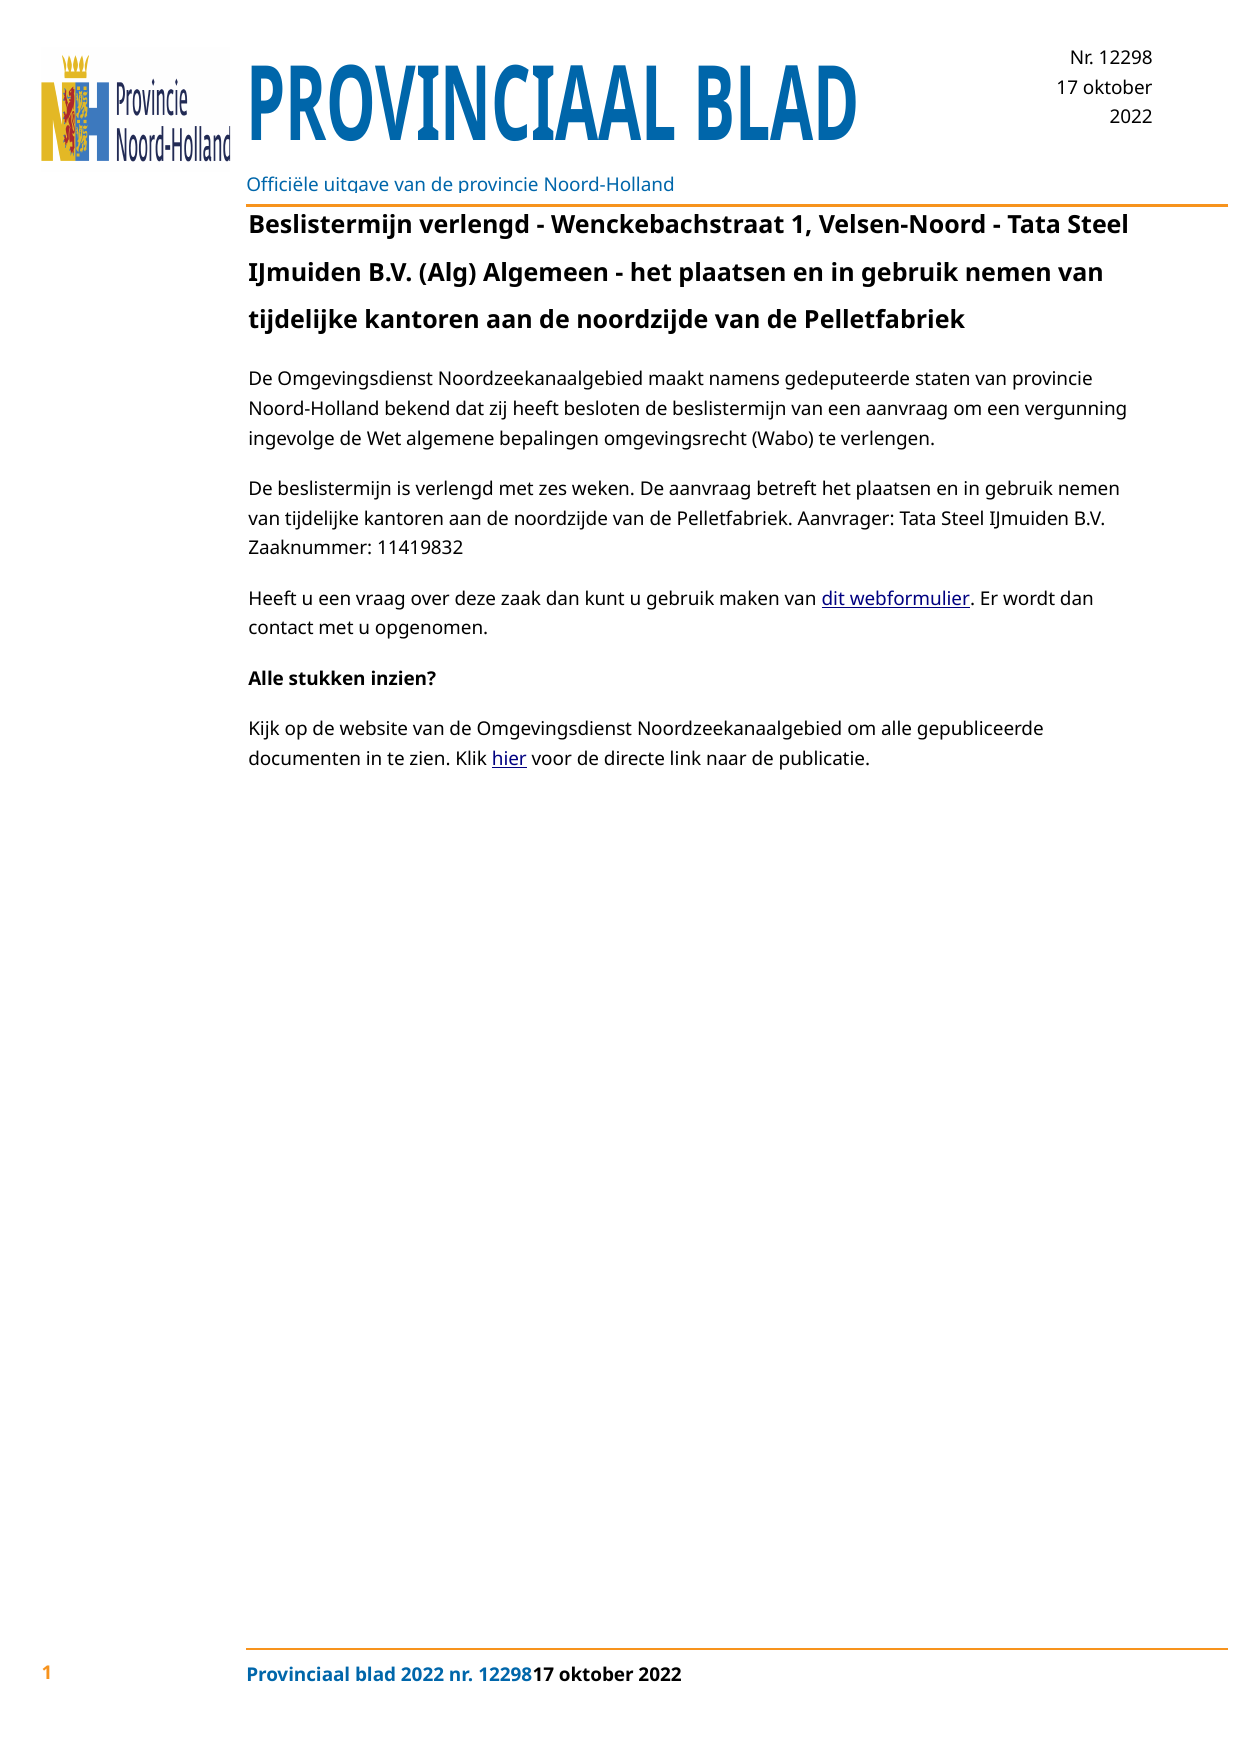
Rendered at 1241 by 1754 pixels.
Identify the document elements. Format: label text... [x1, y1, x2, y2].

text Alle stukken inzien? [248, 665, 1152, 690]
text Beslistermijn verlengd - Wenckebachstraat 1, Velsen-Noord - Tata Steel IJmuiden B.V. (Alg) Algemeen - het plaatsen en in gebruik nemen van tijdelijke kantoren aan de noordzijde van de Pelletfabriek [248, 207, 1152, 336]
text De Omgevingsdienst Noordzeekanaalgebied maakt namens gedeputeerde staten van provincie Noord-Holland bekend dat zij heeft besloten de beslistermijn van een aanvraag om een vergunning ingevolge de Wet algemene bepalingen omgevingsrecht (Wabo) te verlengen. [248, 366, 1152, 450]
text Heeft u een vraag over deze zaak dan kunt u gebruik maken van dit webformulier. Er wordt dan contact met u opgenomen. [248, 585, 1152, 640]
text Kijk op de website van de Omgevingsdienst Noordzeekanaalgebied om alle gepubliceerde documenten in te zien. Klik hier voor de directe link naar de publicatie. [248, 715, 1152, 770]
picture [41, 47, 231, 172]
text De beslistermijn is verlengd met zes weken. De aanvraag betreft het plaatsen en in gebruik nemen van tijdelijke kantoren aan de noordzijde van de Pelletfabriek. Aanvrager: Tata Steel IJmuiden B.V. Zaaknummer: 11419832 [248, 475, 1152, 560]
